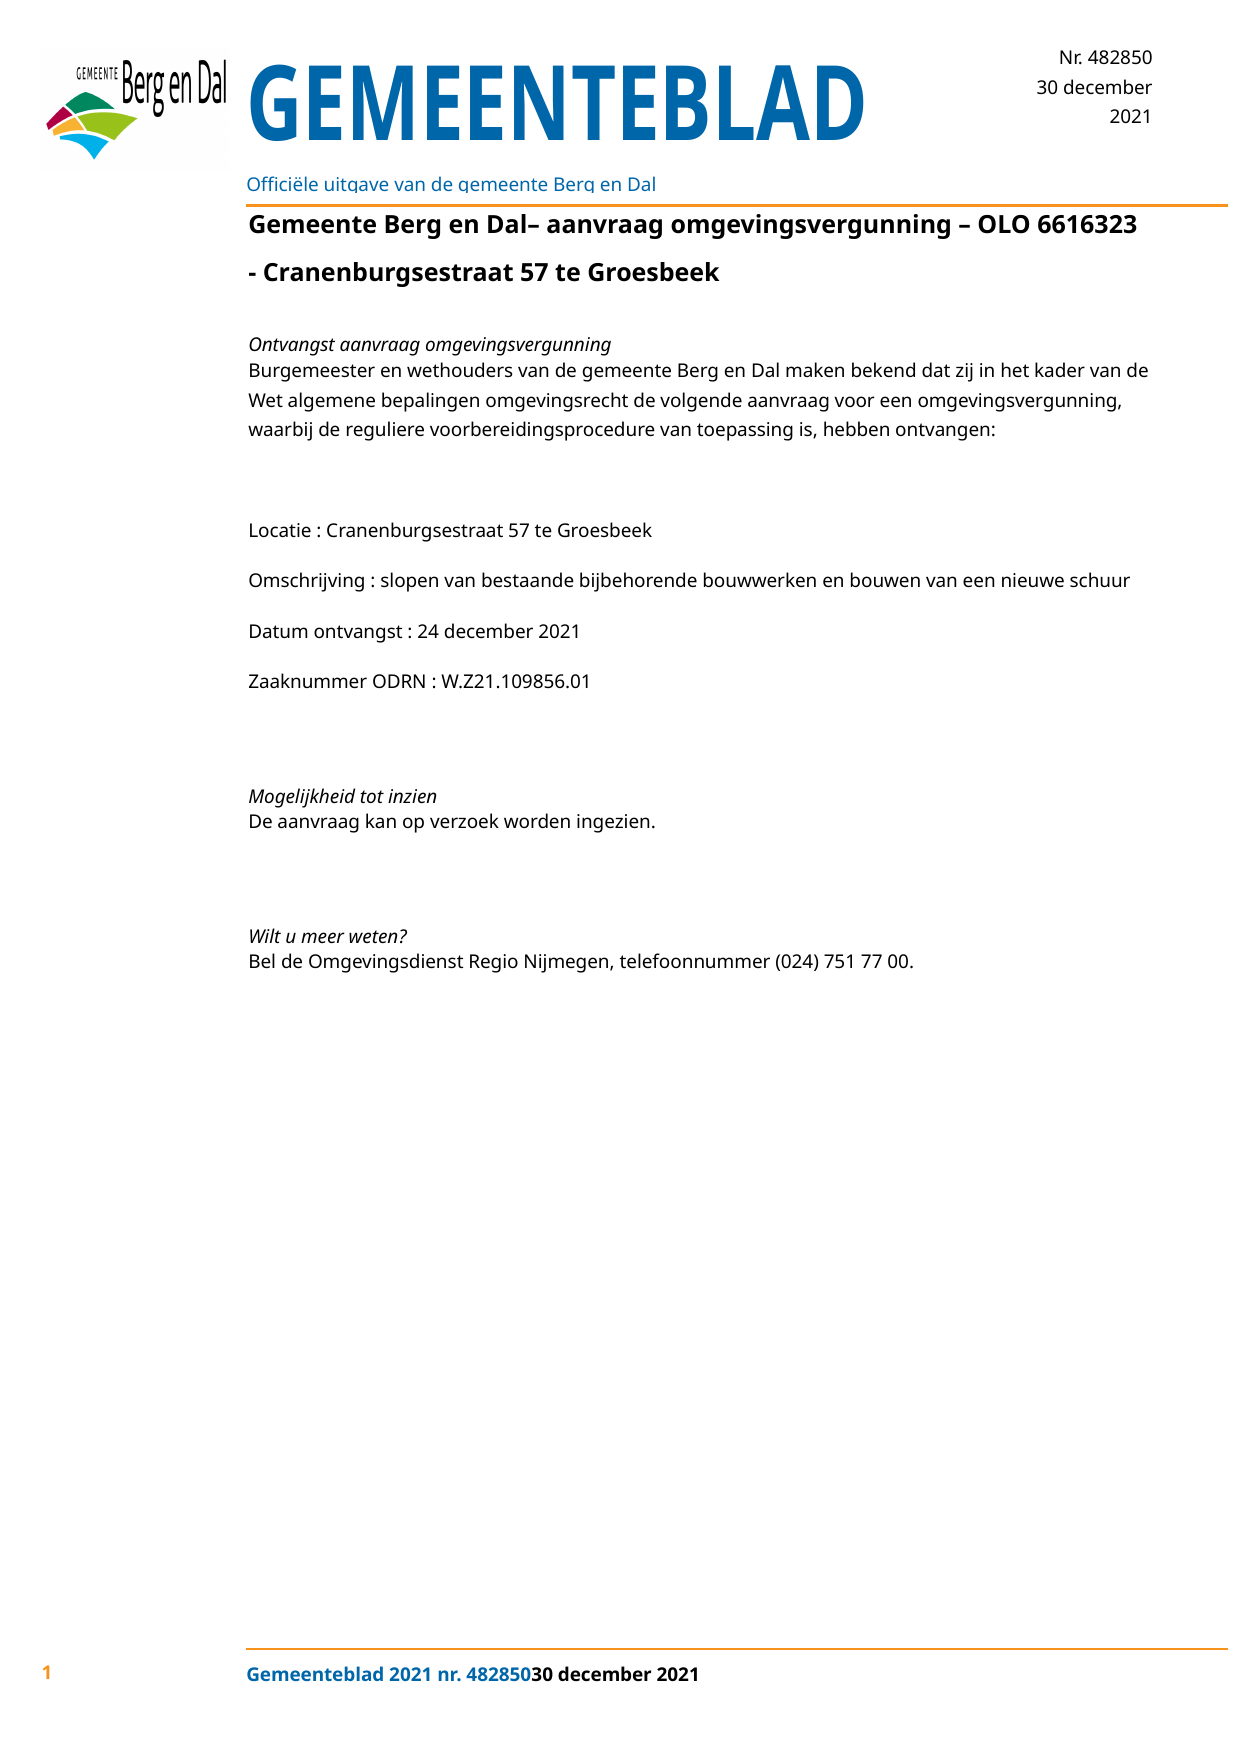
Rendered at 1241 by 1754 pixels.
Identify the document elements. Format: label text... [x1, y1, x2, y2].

text Datum ontvangst : 24 december 2021 [248, 618, 1152, 644]
picture [41, 47, 231, 172]
text Gemeente Berg en Dal– aanvraag omgevingsvergunning – OLO 6616323 - Cranenburgsestraat 57 te Groesbeek [248, 207, 1152, 288]
text Omschrijving : slopen van bestaande bijbehorende bouwwerken en bouwen van een nieuwe schuur [248, 568, 1152, 593]
text Zaaknummer ODRN : W.Z21.109856.01 [248, 668, 1152, 694]
text De aanvraag kan op verzoek worden ingezien. [248, 808, 1152, 834]
text Wilt u meer weten? [248, 923, 1152, 949]
text Bel de Omgevingsdienst Regio Nijmegen, telefoonnummer (024) 751 77 00. [248, 949, 1152, 974]
text Mogelijkheid tot inzien [248, 783, 1152, 808]
text Locatie : Cranenburgsestraat 57 te Groesbeek [248, 517, 1152, 543]
text Burgemeester en wethouders van de gemeente Berg en Dal maken bekend dat zij in het kader van de Wet algemene bepalingen omgevingsrecht de volgende aanvraag voor een omgevingsvergunning, waarbij de reguliere voorbereidingsprocedure van toepassing is, hebben ontvangen: [248, 357, 1152, 442]
text Ontvangst aanvraag omgevingsvergunning [248, 331, 1152, 357]
